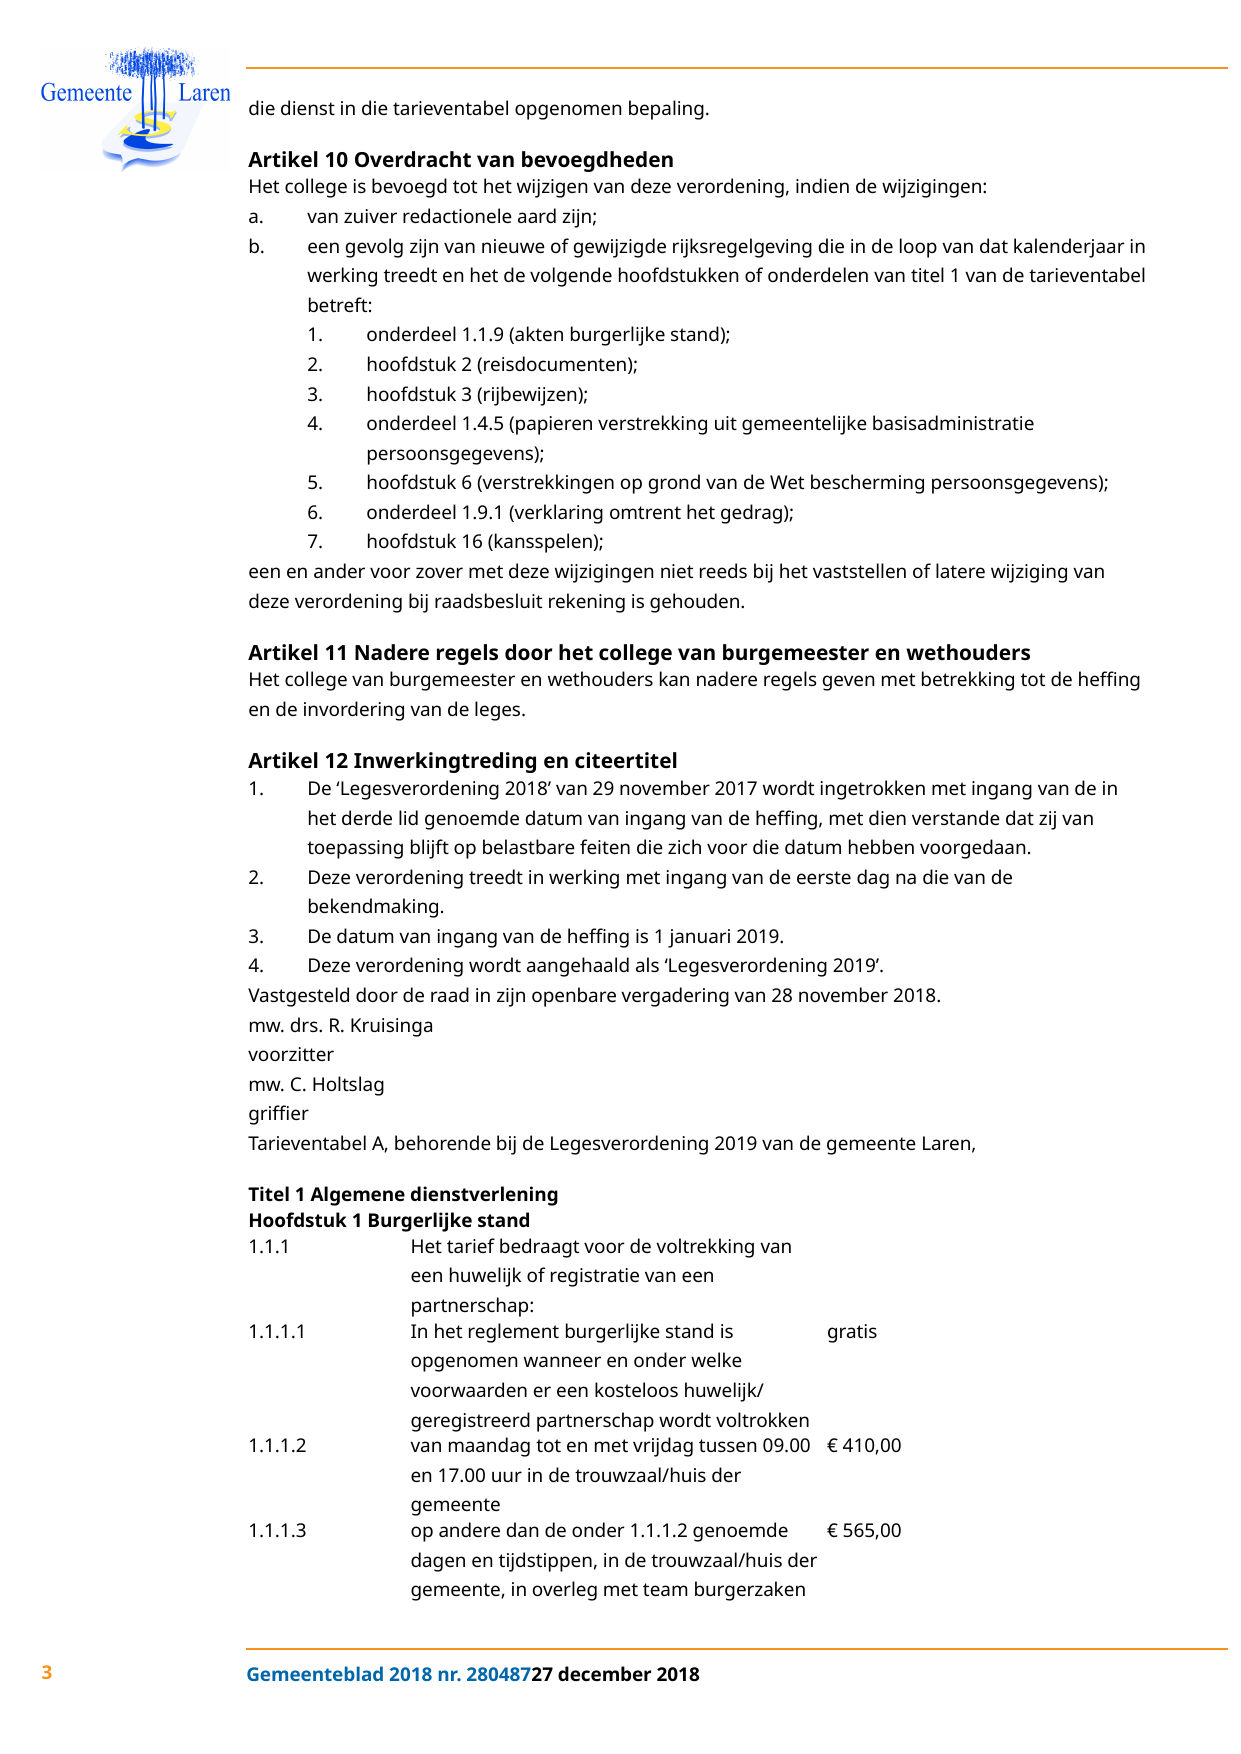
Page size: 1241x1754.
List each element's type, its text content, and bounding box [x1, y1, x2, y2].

text Het college van burgemeester en wethouders kan nadere regels geven met betrekking tot de heffing en de invordering van de leges. [248, 667, 1152, 722]
list De ‘Legesverordening 2018’ van 29 november 2017 wordt ingetrokken met ingang van de in het derde lid genoemde datum van ingang van de heffing, met dien verstande dat zij van toepassing blijft op belastbare feiten die zich voor die datum hebben voorgedaan. [248, 775, 1152, 860]
list een gevolg zijn van nieuwe of gewijzigde rijksregelgeving die in de loop van dat kalenderjaar in werking treedt en het de volgende hoofdstukken of onderdelen van titel 1 van de tarieventabel betreft: [248, 233, 1152, 318]
table_cell 1.1.1.1 [248, 1318, 410, 1432]
list van zuiver redactionele aard zijn; [248, 203, 1152, 229]
table_cell op andere dan de onder 1.1.1.2 genoemde dagen en tijdstippen, in de trouwzaal/huis der gemeente, in overleg met team burgerzaken [410, 1518, 827, 1602]
table_cell Titel 1 Algemene dienstverlening [248, 1182, 1152, 1207]
table_cell 1.1.1 [248, 1233, 410, 1318]
list Deze verordening wordt aangehaald als ‘Legesverordening 2019’. [248, 953, 1152, 978]
table_cell 1.1.1.3 [248, 1518, 410, 1602]
table_cell gratis [827, 1318, 1152, 1432]
table_cell 1.1.1.2 [248, 1433, 410, 1517]
table_cell [248, 1156, 410, 1182]
text die dienst in die tarieventabel opgenomen bepaling. [248, 95, 1152, 121]
text Vastgesteld door de raad in zijn openbare vergadering van 28 november 2018. [248, 982, 1152, 1008]
table_header Tarieventabel A, behorende bij de Legesverordening 2019 van de gemeente Laren, [248, 1130, 1152, 1156]
list onderdeel 1.4.5 (papieren verstrekking uit gemeentelijke basisadministratie persoonsgegevens); [307, 410, 1152, 466]
table_cell Het tarief bedraagt voor de voltrekking van een huwelijk of registratie van een partnerschap: [410, 1233, 827, 1318]
text mw. drs. R. Kruisinga [248, 1012, 1152, 1037]
list onderdeel 1.9.1 (verklaring omtrent het gedrag); [307, 499, 1152, 525]
table_cell In het reglement burgerlijke stand is opgenomen wanneer en onder welke voorwaarden er een kosteloos huwelijk/ geregistreerd partnerschap wordt voltrokken [410, 1318, 827, 1432]
text mw. C. Holtslag [248, 1071, 1152, 1097]
text Artikel 12 Inwerkingtreding en citeertitel [248, 747, 1152, 775]
list De datum van ingang van de heffing is 1 januari 2019. [248, 923, 1152, 949]
table_cell Hoofdstuk 1 Burgerlijke stand [248, 1208, 1152, 1233]
table_cell € 565,00 [827, 1518, 1152, 1602]
list hoofdstuk 6 (verstrekkingen op grond van de Wet bescherming persoonsgegevens); [307, 469, 1152, 495]
list Deze verordening treedt in werking met ingang van de eerste dag na die van de bekendmaking. [248, 864, 1152, 919]
text Artikel 11 Nadere regels door het college van burgemeester en wethouders [248, 638, 1152, 667]
list hoofdstuk 3 (rijbewijzen); [307, 381, 1152, 406]
list hoofdstuk 2 (reisdocumenten); [307, 351, 1152, 377]
table_cell [827, 1156, 1152, 1182]
list hoofdstuk 16 (kansspelen); [307, 529, 1152, 554]
table_cell € 410,00 [827, 1433, 1152, 1517]
list onderdeel 1.1.9 (akten burgerlijke stand); [307, 322, 1152, 347]
text voorzitter [248, 1041, 1152, 1067]
text griffier [248, 1101, 1152, 1126]
picture [41, 47, 231, 172]
text Artikel 10 Overdracht van bevoegdheden [248, 145, 1152, 174]
table_cell [410, 1156, 827, 1182]
table_cell van maandag tot en met vrijdag tussen 09.00 en 17.00 uur in de trouwzaal/huis der gemeente [410, 1433, 827, 1517]
text een en ander voor zover met deze wijzigingen niet reeds bij het vaststellen of latere wijziging van deze verordening bij raadsbesluit rekening is gehouden. [248, 558, 1152, 613]
text Het college is bevoegd tot het wijzigen van deze verordening, indien de wijzigingen: [248, 174, 1152, 199]
table_cell [827, 1233, 1152, 1318]
